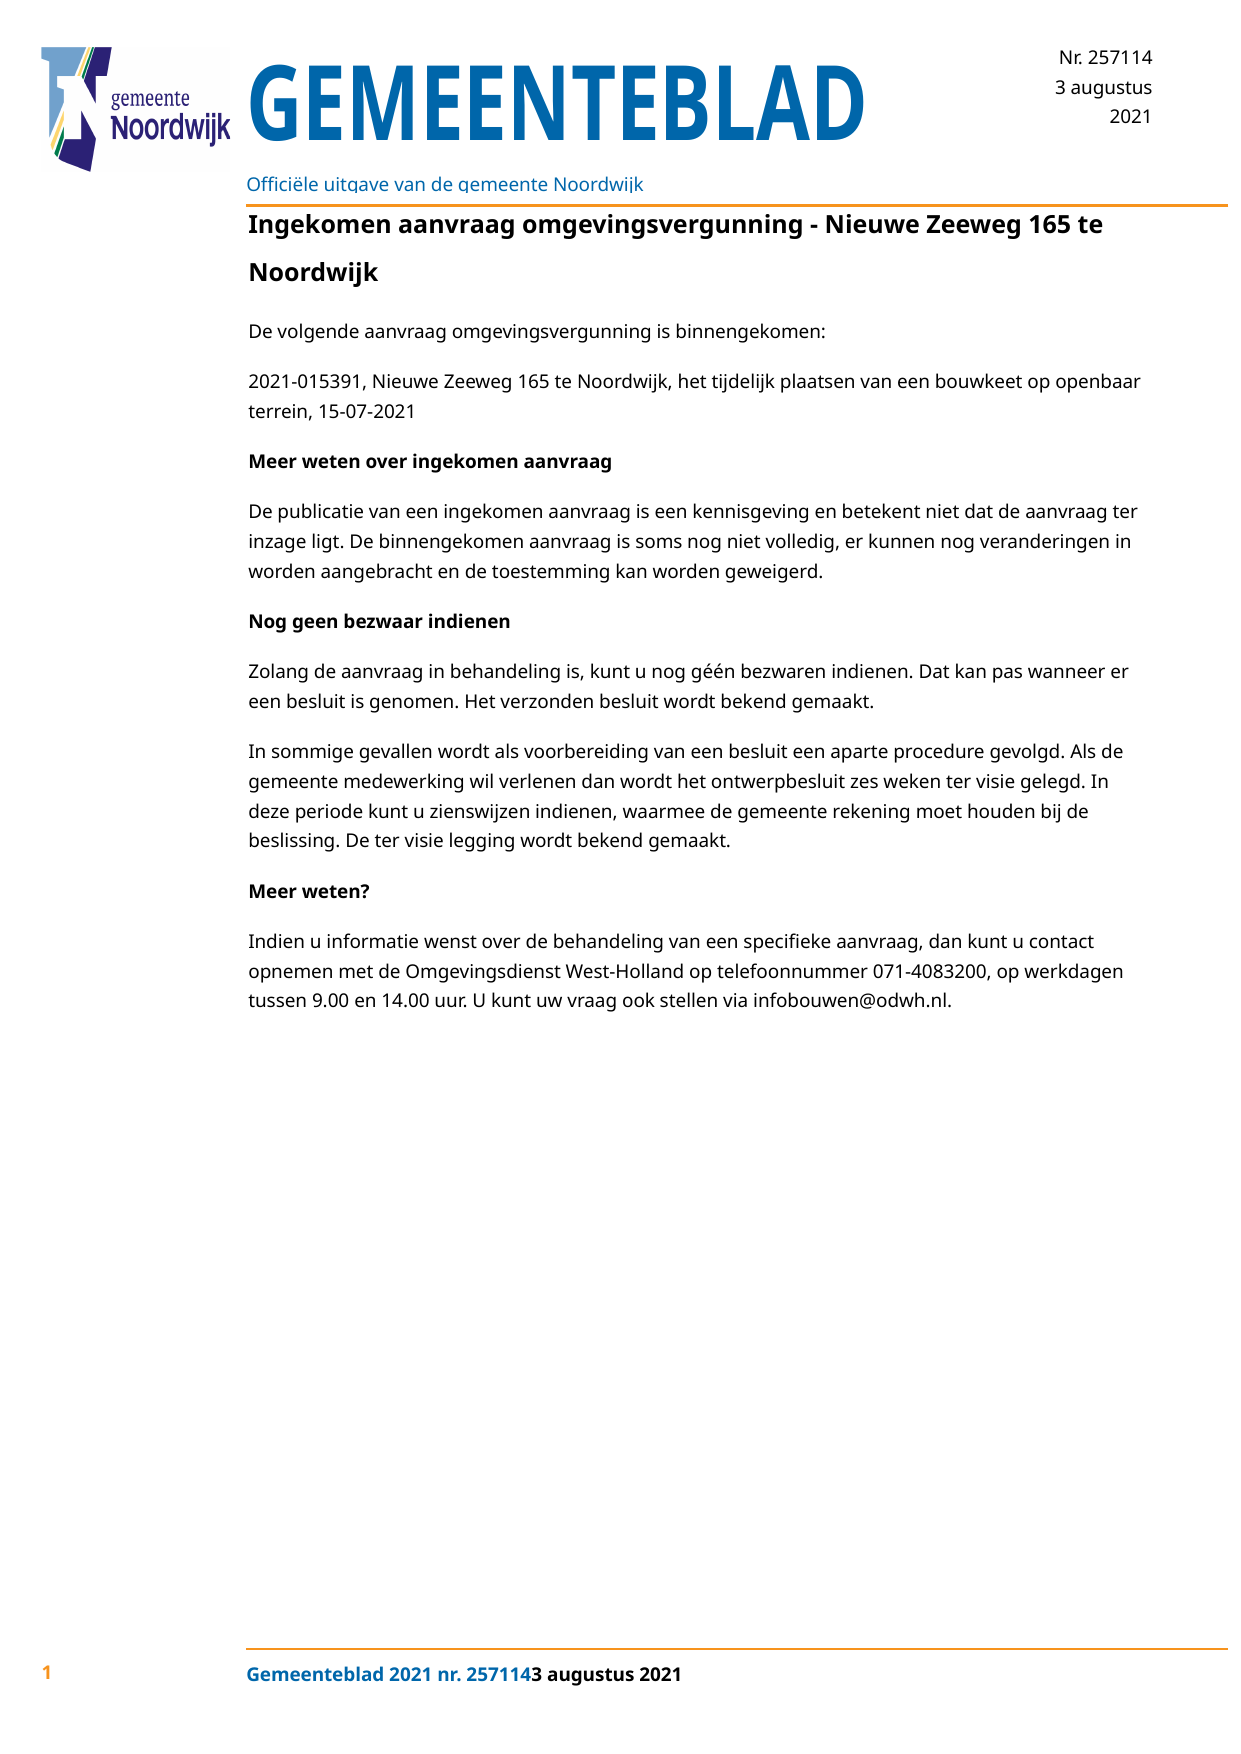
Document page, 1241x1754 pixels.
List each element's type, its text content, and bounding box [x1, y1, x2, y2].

text Ingekomen aanvraag omgevingsvergunning - Nieuwe Zeeweg 165 te Noordwijk [248, 207, 1152, 288]
text Meer weten over ingekomen aanvraag [248, 448, 1152, 474]
text Indien u informatie wenst over de behandeling van een specifieke aanvraag, dan kunt u contact opnemen met de Omgevingsdienst West-Holland op telefoonnummer 071-4083200, op werkdagen tussen 9.00 en 14.00 uur. U kunt uw vraag ook stellen via infobouwen@odwh.nl. [248, 928, 1152, 1013]
text Nog geen bezwaar indienen [248, 608, 1152, 634]
text Meer weten? [248, 878, 1152, 904]
picture [41, 47, 231, 172]
text Zolang de aanvraag in behandeling is, kunt u nog géén bezwaren indienen. Dat kan pas wanneer er een besluit is genomen. Het verzonden besluit wordt bekend gemaakt. [248, 659, 1152, 714]
text In sommige gevallen wordt als voorbereiding van een besluit een aparte procedure gevolgd. Als de gemeente medewerking wil verlenen dan wordt het ontwerpbesluit zes weken ter visie gelegd. In deze periode kunt u zienswijzen indienen, waarmee de gemeente rekening moet houden bij de beslissing. De ter visie legging wordt bekend gemaakt. [248, 739, 1152, 853]
text De volgende aanvraag omgevingsvergunning is binnengekomen: [248, 318, 1152, 344]
text De publicatie van een ingekomen aanvraag is een kennisgeving en betekent niet dat de aanvraag ter inzage ligt. De binnengekomen aanvraag is soms nog niet volledig, er kunnen nog veranderingen in worden aangebracht en de toestemming kan worden geweigerd. [248, 499, 1152, 584]
text 2021-015391, Nieuwe Zeeweg 165 te Noordwijk, het tijdelijk plaatsen van een bouwkeet op openbaar terrein, 15-07-2021 [248, 368, 1152, 424]
